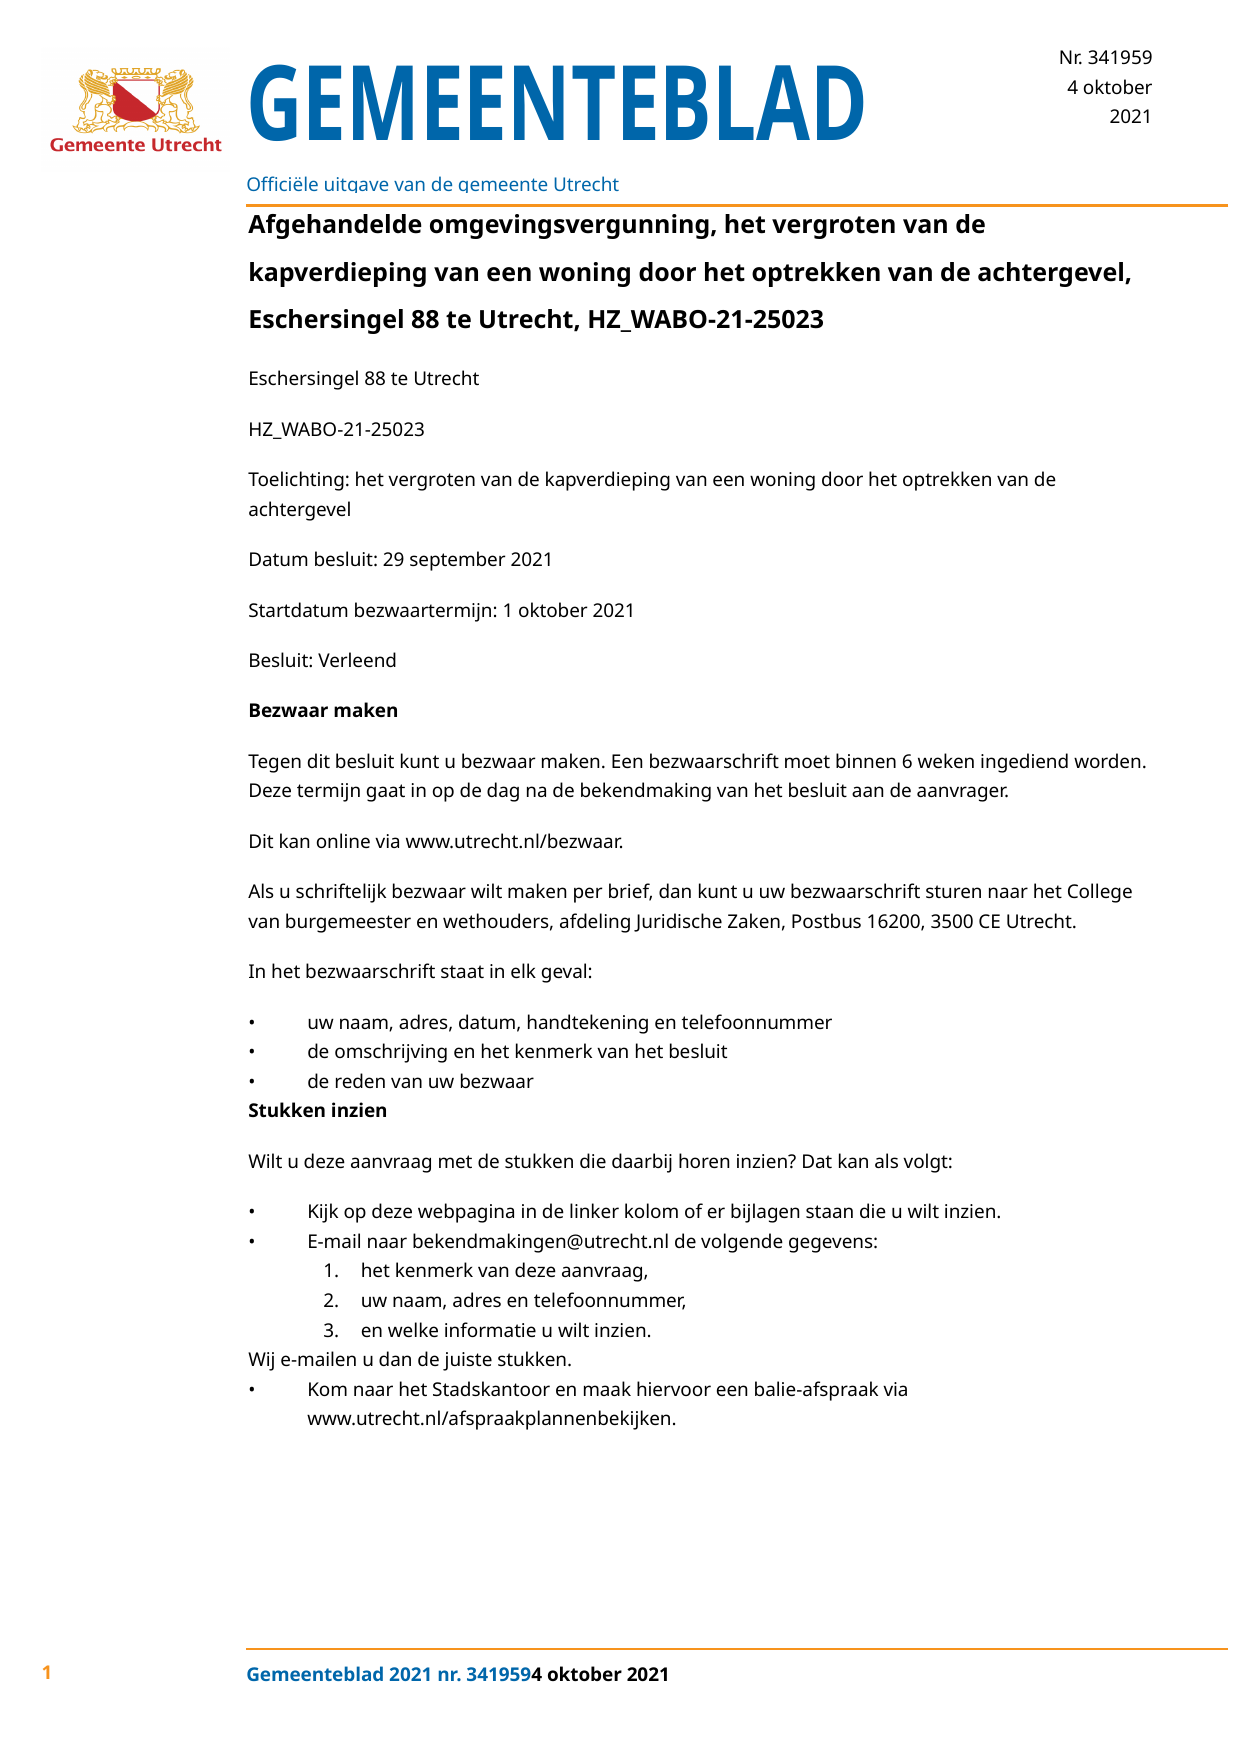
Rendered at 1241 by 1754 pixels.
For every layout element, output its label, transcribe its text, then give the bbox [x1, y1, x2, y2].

text Dit kan online via www.utrecht.nl/bezwaar. [248, 828, 1152, 854]
list uw naam, adres en telefoonnummer, [323, 1287, 1152, 1313]
list E-mail naar bekendmakingen@utrecht.nl de volgende gegevens: [248, 1228, 1152, 1254]
list de omschrijving en het kenmerk van het besluit [248, 1038, 1152, 1064]
text Datum besluit: 29 september 2021 [248, 546, 1152, 572]
text Stukken inzien [248, 1098, 1152, 1123]
text Tegen dit besluit kunt u bezwaar maken. Een bezwaarschrift moet binnen 6 weken ingediend worden. Deze termijn gaat in op de dag na de bekendmaking van het besluit aan de aanvrager. [248, 748, 1152, 803]
list het kenmerk van deze aanvraag, [323, 1258, 1152, 1283]
list de reden van uw bezwaar [248, 1068, 1152, 1094]
text Startdatum bezwaartermijn: 1 oktober 2021 [248, 597, 1152, 622]
list en welke informatie u wilt inzien. [323, 1317, 1152, 1342]
text Bezwaar maken [248, 698, 1152, 723]
list Kijk op deze webpagina in de linker kolom of er bijlagen staan die u wilt inzien. [248, 1198, 1152, 1224]
text In het bezwaarschrift staat in elk geval: [248, 958, 1152, 984]
text Als u schriftelijk bezwaar wilt maken per brief, dan kunt u uw bezwaarschrift sturen naar het College van burgemeester en wethouders, afdeling Juridische Zaken, Postbus 16200, 3500 CE Utrecht. [248, 878, 1152, 934]
list Kom naar het Stadskantoor en maak hiervoor een balie-afspraak via www.utrecht.nl/afspraakplannenbekijken. [248, 1376, 1152, 1431]
text Eschersingel 88 te Utrecht [248, 366, 1152, 391]
text Wilt u deze aanvraag met de stukken die daarbij horen inzien? Dat kan als volgt: [248, 1148, 1152, 1174]
text HZ_WABO-21-25023 [248, 416, 1152, 442]
picture [41, 47, 231, 172]
text Afgehandelde omgevingsvergunning, het vergroten van de kapverdieping van een woning door het optrekken van de achtergevel, Eschersingel 88 te Utrecht, HZ_WABO-21-25023 [248, 207, 1152, 336]
list uw naam, adres, datum, handtekening en telefoonnummer [248, 1009, 1152, 1034]
text Toelichting: het vergroten van de kapverdieping van een woning door het optrekken van de achtergevel [248, 466, 1152, 522]
text Wij e-mailen u dan de juiste stukken. [248, 1346, 1152, 1372]
text Besluit: Verleend [248, 647, 1152, 673]
